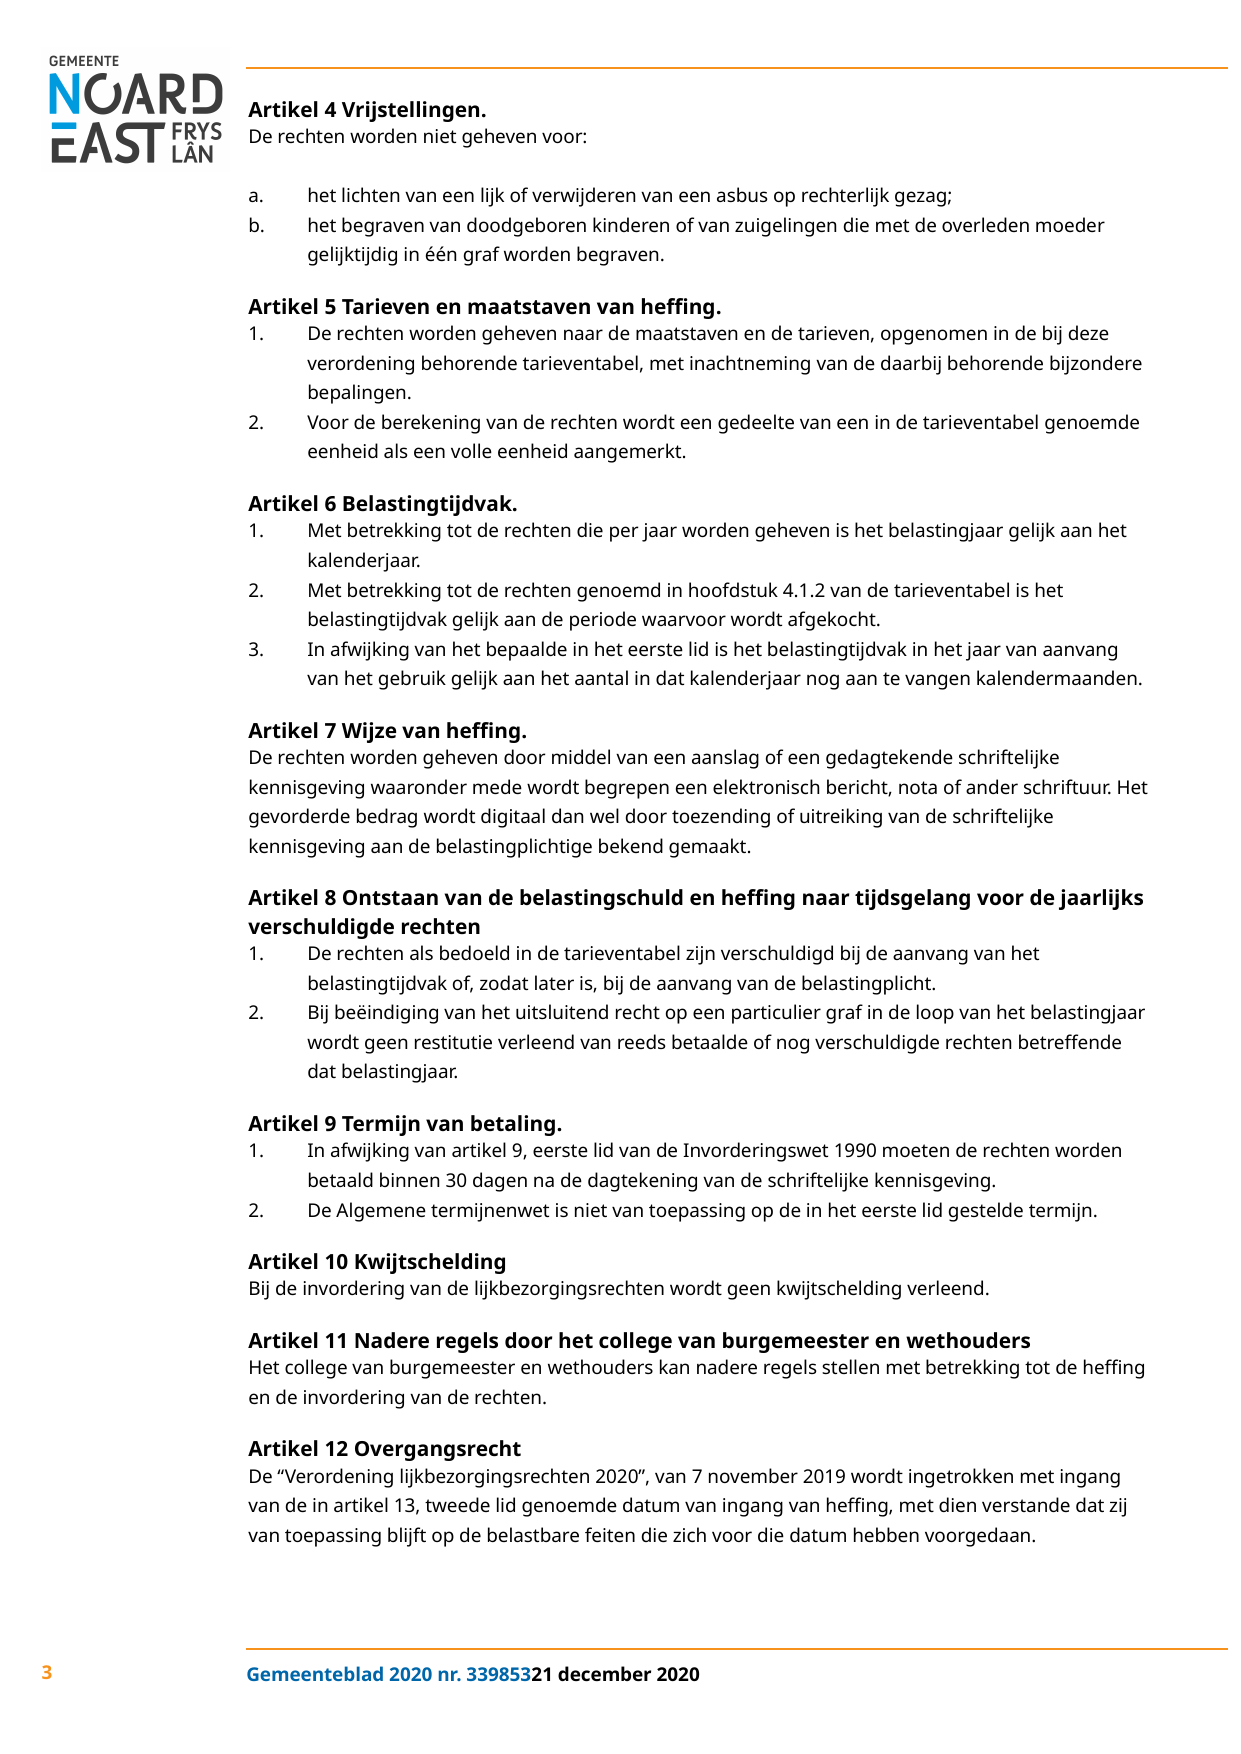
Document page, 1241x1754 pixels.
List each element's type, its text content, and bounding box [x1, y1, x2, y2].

list Voor de berekening van de rechten wordt een gedeelte van een in de tarieventabel genoemde eenheid als een volle eenheid aangemerkt. [248, 409, 1152, 464]
text Artikel 11 Nadere regels door het college van burgemeester en wethouders [248, 1326, 1152, 1354]
list Bij beëindiging van het uitsluitend recht op een particulier graf in de loop van het belastingjaar wordt geen restitutie verleend van reeds betaalde of nog verschuldigde rechten betreffende dat belastingjaar. [248, 999, 1152, 1084]
picture [41, 47, 231, 172]
text Artikel 4 Vrijstellingen. [248, 95, 1152, 123]
list Met betrekking tot de rechten die per jaar worden geheven is het belastingjaar gelijk aan het kalenderjaar. [248, 518, 1152, 573]
list In afwijking van artikel 9, eerste lid van de Invorderingswet 1990 moeten de rechten worden betaald binnen 30 dagen na de dagtekening van de schriftelijke kennisgeving. [248, 1138, 1152, 1193]
list het begraven van doodgeboren kinderen of van zuigelingen die met de overleden moeder gelijktijdig in één graf worden begraven. [248, 212, 1152, 267]
text De “Verordening lijkbezorgingsrechten 2020”, van 7 november 2019 wordt ingetrokken met ingang van de in artikel 13, tweede lid genoemde datum van ingang van heffing, met dien verstande dat zij van toepassing blijft op de belastbare feiten die zich voor die datum hebben voorgedaan. [248, 1463, 1152, 1548]
text Artikel 5 Tarieven en maatstaven van heffing. [248, 292, 1152, 320]
text Artikel 12 Overgangsrecht [248, 1434, 1152, 1463]
list De rechten als bedoeld in de tarieventabel zijn verschuldigd bij de aanvang van het belastingtijdvak of, zodat later is, bij de aanvang van de belastingplicht. [248, 940, 1152, 996]
text Artikel 8 Ontstaan van de belastingschuld en heffing naar tijdsgelang voor de jaarlijks verschuldigde rechten [248, 883, 1152, 940]
list De Algemene termijnenwet is niet van toepassing op de in het eerste lid gestelde termijn. [248, 1197, 1152, 1222]
list In afwijking van het bepaalde in het eerste lid is het belastingtijdvak in het jaar van aanvang van het gebruik gelijk aan het aantal in dat kalenderjaar nog aan te vangen kalendermaanden. [248, 636, 1152, 691]
text Bij de invordering van de lijkbezorgingsrechten wordt geen kwijtschelding verleend. [248, 1276, 1152, 1301]
text Artikel 10 Kwijtschelding [248, 1247, 1152, 1276]
text Artikel 6 Belastingtijdvak. [248, 489, 1152, 518]
text Artikel 9 Termijn van betaling. [248, 1109, 1152, 1138]
list De rechten worden geheven naar de maatstaven en de tarieven, opgenomen in de bij deze verordening behorende tarieventabel, met inachtneming van de daarbij behorende bijzondere bepalingen. [248, 320, 1152, 405]
text De rechten worden geheven door middel van een aanslag of een gedagtekende schriftelijke kennisgeving waaronder mede wordt begrepen een elektronisch bericht, nota of ander schriftuur. Het gevorderde bedrag wordt digitaal dan wel door toezending of uitreiking van de schriftelijke kennisgeving aan de belastingplichtige bekend gemaakt. [248, 744, 1152, 859]
list Met betrekking tot de rechten genoemd in hoofdstuk 4.1.2 van de tarieventabel is het belastingtijdvak gelijk aan de periode waarvoor wordt afgekocht. [248, 577, 1152, 632]
list het lichten van een lijk of verwijderen van een asbus op rechterlijk gezag; [248, 182, 1152, 208]
text De rechten worden niet geheven voor: [248, 123, 1152, 149]
text Het college van burgemeester en wethouders kan nadere regels stellen met betrekking tot de heffing en de invordering van de rechten. [248, 1354, 1152, 1410]
text Artikel 7 Wijze van heffing. [248, 716, 1152, 744]
